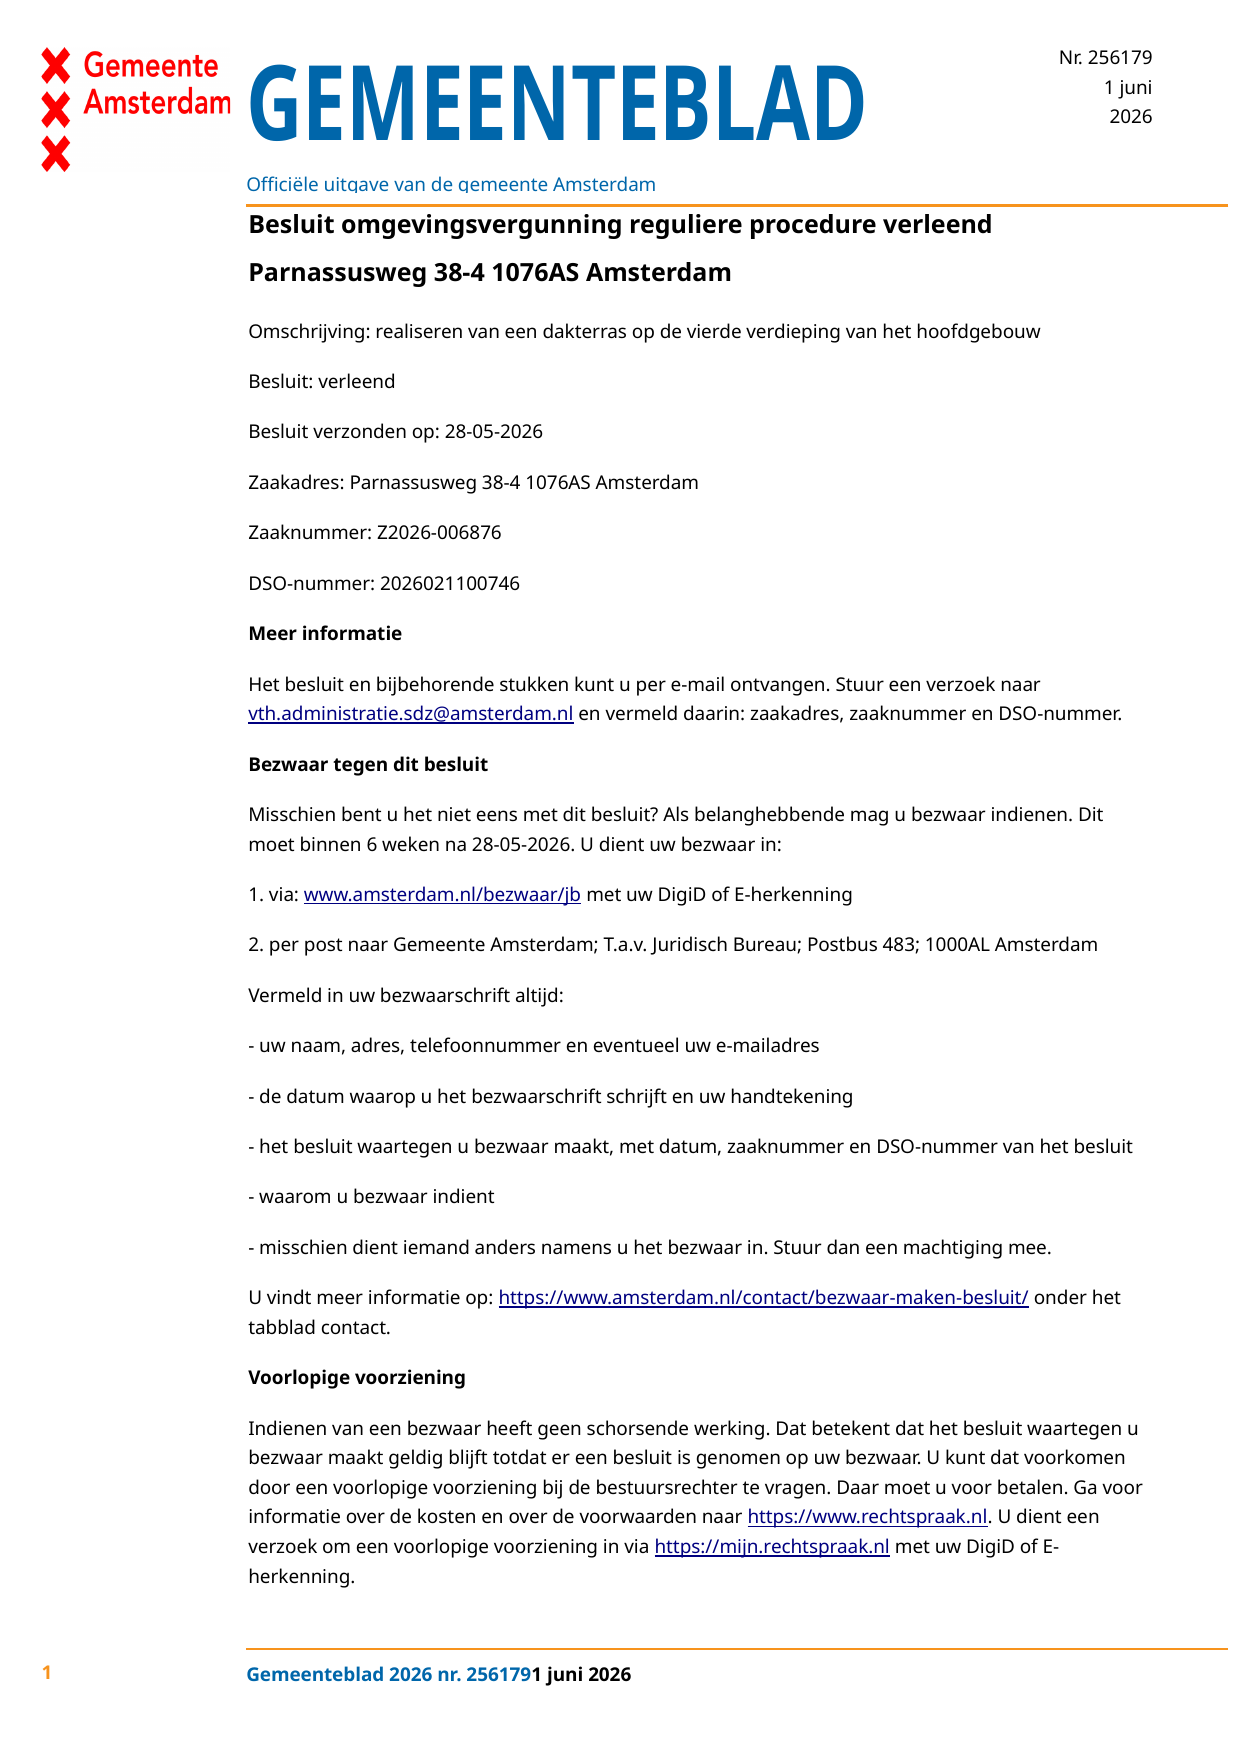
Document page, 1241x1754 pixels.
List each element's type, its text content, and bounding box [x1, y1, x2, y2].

text Besluit omgevingsvergunning reguliere procedure verleend Parnassusweg 38-4 1076AS Amsterdam [248, 207, 1152, 288]
text Misschien bent u het niet eens met dit besluit? Als belanghebbende mag u bezwaar indienen. Dit moet binnen 6 weken na 28-05-2026. U dient uw bezwaar in: [248, 801, 1152, 857]
text Besluit verzonden op: 28-05-2026 [248, 419, 1152, 444]
text - waarom u bezwaar indient [248, 1184, 1152, 1209]
picture [41, 47, 231, 172]
text 2. per post naar Gemeente Amsterdam; T.a.v. Juridisch Bureau; Postbus 483; 1000AL Amsterdam [248, 932, 1152, 957]
text Zaakadres: Parnassusweg 38-4 1076AS Amsterdam [248, 469, 1152, 495]
text Het besluit en bijbehorende stukken kunt u per e-mail ontvangen. Stuur een verzoek naar vth.administratie.sdz@amsterdam.nl en vermeld daarin: zaakadres, zaaknummer en DSO-nummer. [248, 671, 1152, 726]
text - uw naam, adres, telefoonnummer en eventueel uw e-mailadres [248, 1032, 1152, 1058]
text Indienen van een bezwaar heeft geen schorsende werking. Dat betekent dat het besluit waartegen u bezwaar maakt geldig blijft totdat er een besluit is genomen op uw bezwaar. U kunt dat voorkomen door een voorlopige voorziening bij de bestuursrechter te vragen. Daar moet u voor betalen. Ga voor informatie over de kosten en over de voorwaarden naar https://www.rechtspraak.nl. U dient een verzoek om een voorlopige voorziening in via https://mijn.rechtspraak.nl met uw DigiD of E-herkenning. [248, 1415, 1152, 1589]
text Zaaknummer: Z2026-006876 [248, 519, 1152, 545]
text Bezwaar tegen dit besluit [248, 751, 1152, 777]
text Omschrijving: realiseren van een dakterras op de vierde verdieping van het hoofdgebouw [248, 318, 1152, 344]
text Vermeld in uw bezwaarschrift altijd: [248, 982, 1152, 1008]
text - het besluit waartegen u bezwaar maakt, met datum, zaaknummer en DSO-nummer van het besluit [248, 1133, 1152, 1159]
text Meer informatie [248, 620, 1152, 646]
text DSO-nummer: 2026021100746 [248, 570, 1152, 596]
text Voorlopige voorziening [248, 1364, 1152, 1390]
text U vindt meer informatie op: https://www.amsterdam.nl/contact/bezwaar-maken-besluit/ onder het tabblad contact. [248, 1284, 1152, 1340]
text - misschien dient iemand anders namens u het bezwaar in. Stuur dan een machtiging mee. [248, 1234, 1152, 1260]
text Besluit: verleend [248, 368, 1152, 394]
text 1. via: www.amsterdam.nl/bezwaar/jb met uw DigiD of E-herkenning [248, 881, 1152, 907]
text - de datum waarop u het bezwaarschrift schrijft en uw handtekening [248, 1083, 1152, 1109]
